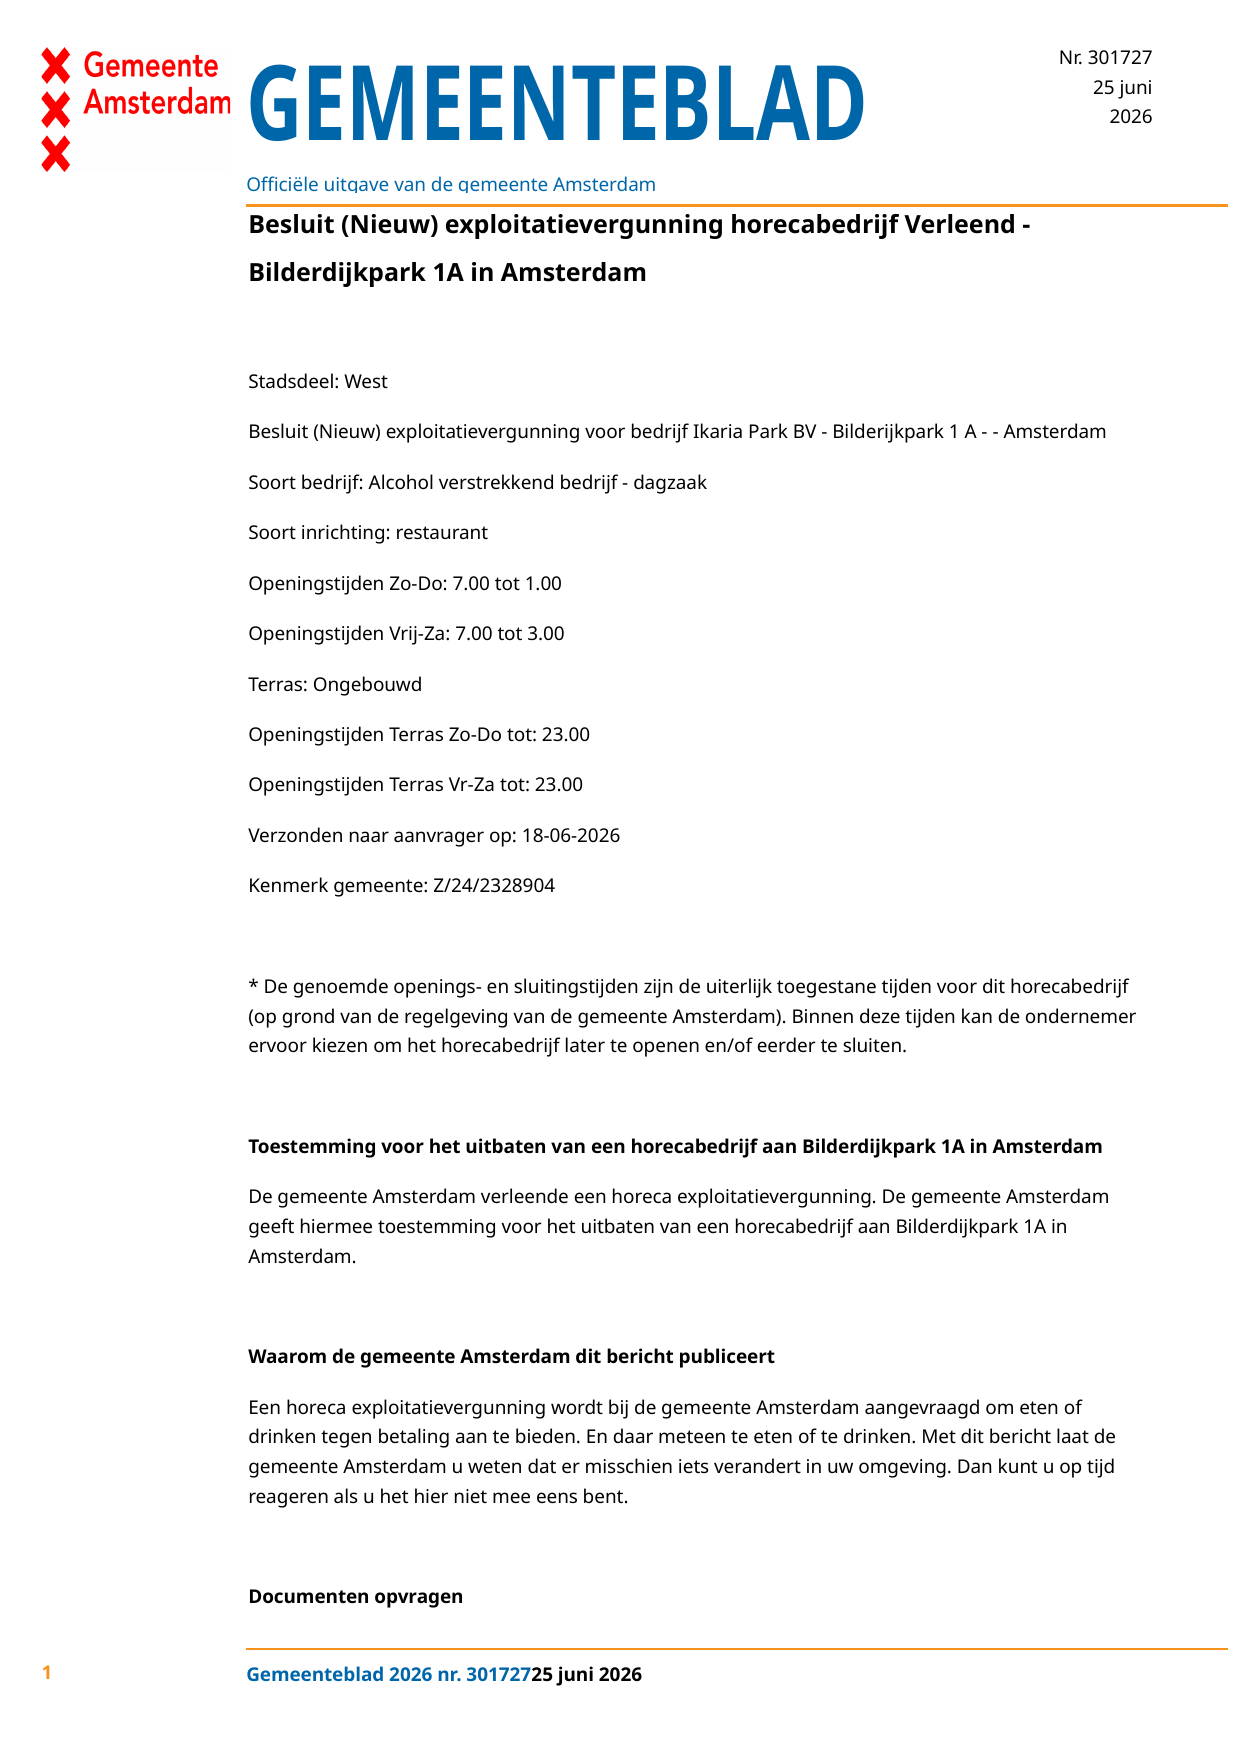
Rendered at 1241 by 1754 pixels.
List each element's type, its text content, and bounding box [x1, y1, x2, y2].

text Openingstijden Vrij-Za: 7.00 tot 3.00 [248, 620, 1152, 646]
text Besluit (Nieuw) exploitatievergunning voor bedrijf Ikaria Park BV - Bilderijkpark 1 A - - Amsterdam [248, 419, 1152, 444]
text De gemeente Amsterdam verleende een horeca exploitatievergunning. De gemeente Amsterdam geeft hiermee toestemming voor het uitbaten van een horecabedrijf aan Bilderdijkpark 1A in Amsterdam. [248, 1184, 1152, 1269]
text Soort inrichting: restaurant [248, 519, 1152, 545]
text Openingstijden Terras Vr-Za tot: 23.00 [248, 772, 1152, 797]
text Toestemming voor het uitbaten van een horecabedrijf aan Bilderdijkpark 1A in Amsterdam [248, 1133, 1152, 1159]
text Openingstijden Zo-Do: 7.00 tot 1.00 [248, 570, 1152, 596]
text Stadsdeel: West [248, 368, 1152, 394]
text Besluit (Nieuw) exploitatievergunning horecabedrijf Verleend - Bilderdijkpark 1A in Amsterdam [248, 207, 1152, 288]
text Kenmerk gemeente: Z/24/2328904 [248, 872, 1152, 898]
text Verzonden naar aanvrager op: 18-06-2026 [248, 822, 1152, 848]
text Documenten opvragen [248, 1584, 1152, 1609]
text Soort bedrijf: Alcohol verstrekkend bedrijf - dagzaak [248, 469, 1152, 495]
text Waarom de gemeente Amsterdam dit bericht publiceert [248, 1344, 1152, 1369]
text Een horeca exploitatievergunning wordt bij de gemeente Amsterdam aangevraagd om eten of drinken tegen betaling aan te bieden. En daar meteen te eten of te drinken. Met dit bericht laat de gemeente Amsterdam u weten dat er misschien iets verandert in uw omgeving. Dan kunt u op tijd reageren als u het hier niet mee eens bent. [248, 1394, 1152, 1509]
text Openingstijden Terras Zo-Do tot: 23.00 [248, 721, 1152, 747]
picture [41, 47, 231, 172]
text Terras: Ongebouwd [248, 671, 1152, 697]
text * De genoemde openings- en sluitingstijden zijn de uiterlijk toegestane tijden voor dit horecabedrijf (op grond van de regelgeving van de gemeente Amsterdam). Binnen deze tijden kan de ondernemer ervoor kiezen om het horecabedrijf later te openen en/of eerder te sluiten. [248, 973, 1152, 1058]
